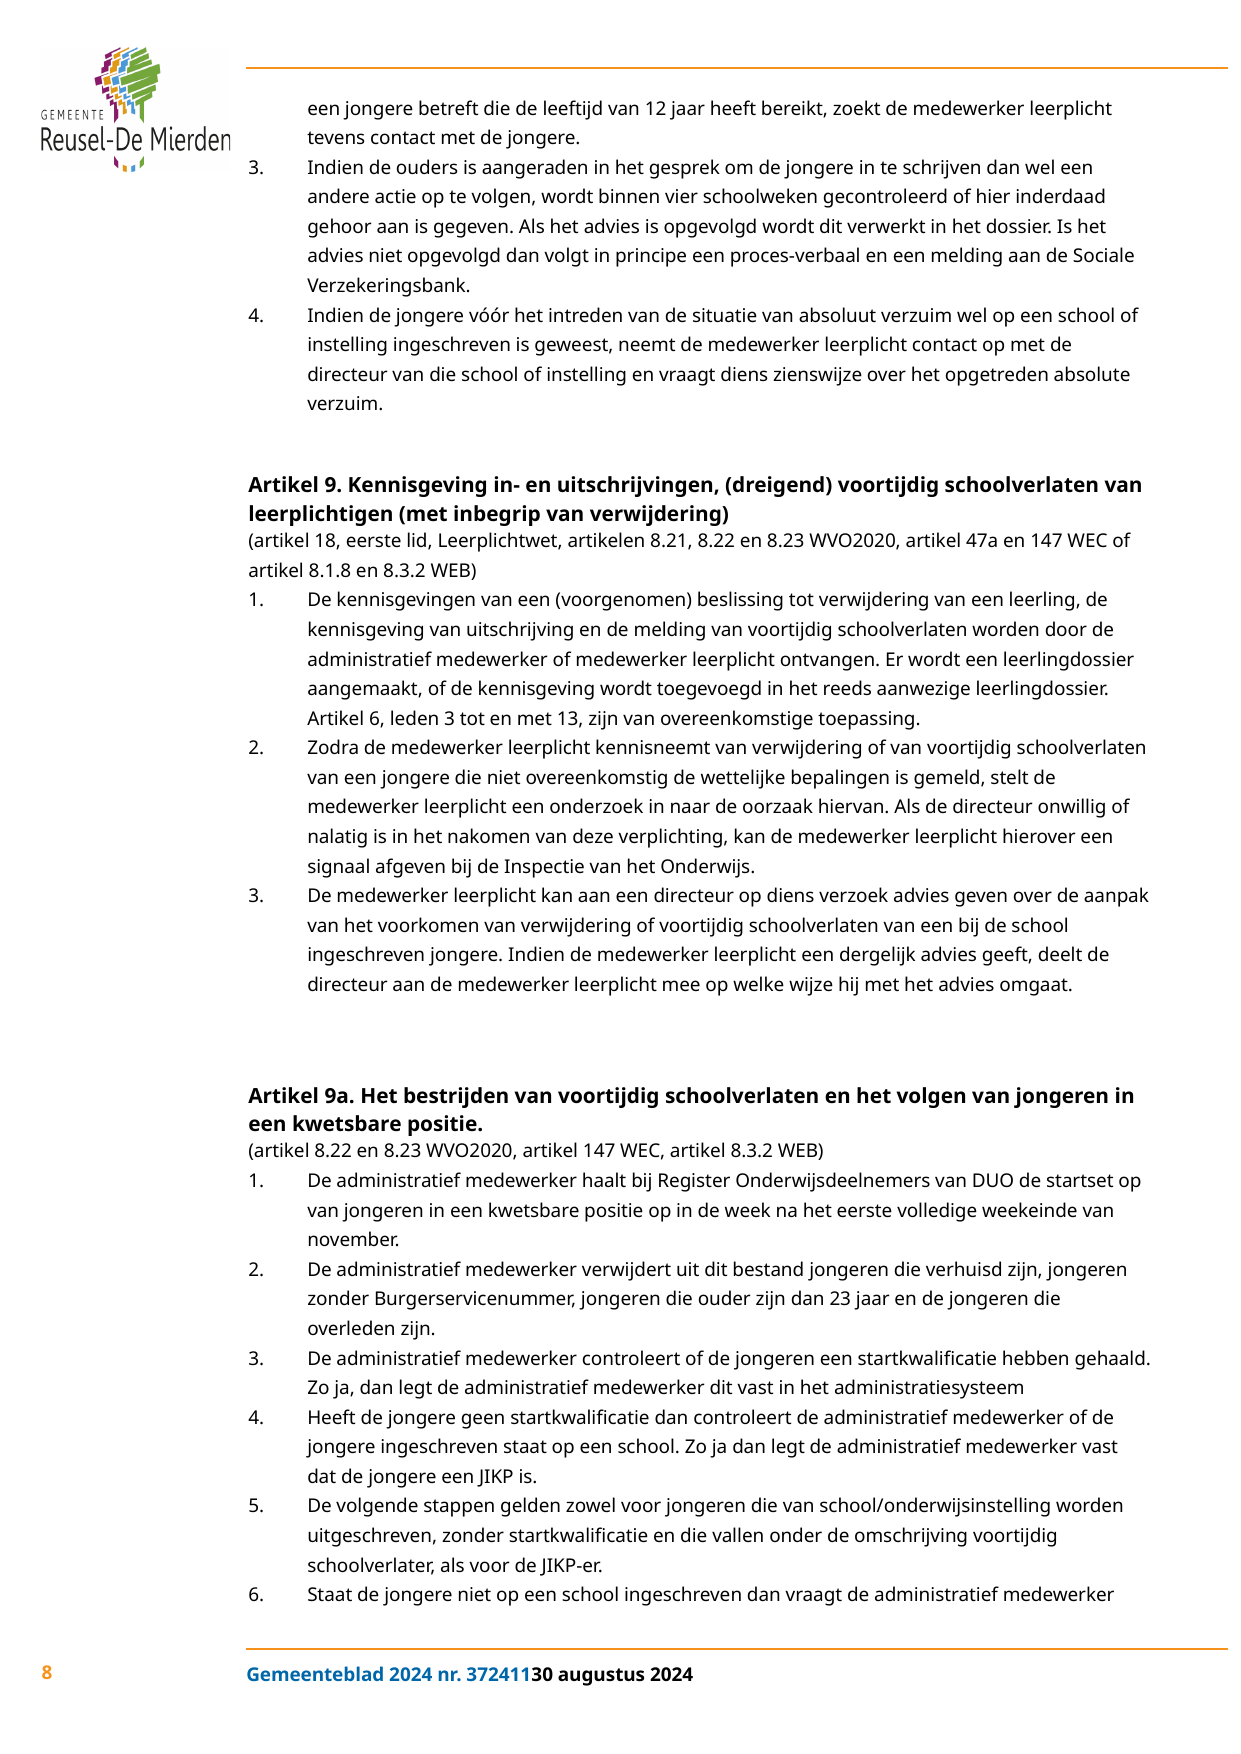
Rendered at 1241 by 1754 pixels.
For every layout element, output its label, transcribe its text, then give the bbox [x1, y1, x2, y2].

list De volgende stappen gelden zowel voor jongeren die van school/onderwijsinstelling worden uitgeschreven, zonder startkwalificatie en die vallen onder de omschrijving voortijdig schoolverlater, als voor de JIKP-er. [248, 1493, 1152, 1578]
list De kennisgevingen van een (voorgenomen) beslissing tot verwijdering van een leerling, de kennisgeving van uitschrijving en de melding van voortijdig schoolverlaten worden door de administratief medewerker of medewerker leerplicht ontvangen. Er wordt een leerlingdossier aangemaakt, of de kennisgeving wordt toegevoegd in het reeds aanwezige leerlingdossier. Artikel 6, leden 3 tot en met 13, zijn van overeenkomstige toepassing. [248, 587, 1152, 731]
list De administratief medewerker verwijdert uit dit bestand jongeren die verhuisd zijn, jongeren zonder Burgerservicenummer, jongeren die ouder zijn dan 23 jaar en de jongeren die overleden zijn. [248, 1256, 1152, 1341]
text (artikel 18, eerste lid, Leerplichtwet, artikelen 8.21, 8.22 en 8.23 WVO2020, artikel 47a en 147 WEC of artikel 8.1.8 en 8.3.2 WEB) [248, 527, 1152, 583]
list Heeft de jongere geen startkwalificatie dan controleert de administratief medewerker of de jongere ingeschreven staat op een school. Zo ja dan legt de administratief medewerker vast dat de jongere een JIKP is. [248, 1404, 1152, 1489]
text Artikel 9. Kennisgeving in- en uitschrijvingen, (dreigend) voortijdig schoolverlaten van leerplichtigen (met inbegrip van verwijdering) [248, 471, 1152, 527]
list De administratief medewerker haalt bij Register Onderwijsdeelnemers van DUO de startset op van jongeren in een kwetsbare positie op in de week na het eerste volledige weekeinde van november. [248, 1167, 1152, 1252]
picture [41, 47, 231, 172]
text Artikel 9a. Het bestrijden van voortijdig schoolverlaten en het volgen van jongeren in een kwetsbare positie. [248, 1081, 1152, 1138]
list De administratief medewerker controleert of de jongeren een startkwalificatie hebben gehaald. Zo ja, dan legt de administratief medewerker dit vast in het administratiesysteem [248, 1345, 1152, 1400]
list De medewerker leerplicht kan aan een directeur op diens verzoek advies geven over de aanpak van het voorkomen van verwijdering of voortijdig schoolverlaten van een bij de school ingeschreven jongere. Indien de medewerker leerplicht een dergelijk advies geeft, deelt de directeur aan de medewerker leerplicht mee op welke wijze hij met het advies omgaat. [248, 882, 1152, 997]
list Zodra de medewerker leerplicht kennisneemt van verwijdering of van voortijdig schoolverlaten van een jongere die niet overeenkomstig de wettelijke bepalingen is gemeld, stelt de medewerker leerplicht een onderzoek in naar de oorzaak hiervan. Als de directeur onwillig of nalatig is in het nakomen van deze verplichting, kan de medewerker leerplicht hierover een signaal afgeven bij de Inspectie van het Onderwijs. [248, 734, 1152, 879]
list Indien de ouders is aangeraden in het gesprek om de jongere in te schrijven dan wel een andere actie op te volgen, wordt binnen vier schoolweken gecontroleerd of hier inderdaad gehoor aan is gegeven. Als het advies is opgevolgd wordt dit verwerkt in het dossier. Is het advies niet opgevolgd dan volgt in principe een proces-verbaal en een melding aan de Sociale Verzekeringsbank. [248, 154, 1152, 298]
list Indien de jongere vóór het intreden van de situatie van absoluut verzuim wel op een school of instelling ingeschreven is geweest, neemt de medewerker leerplicht contact op met de directeur van die school of instelling en vraagt diens zienswijze over het opgetreden absolute verzuim. [248, 302, 1152, 416]
list Staat de jongere niet op een school ingeschreven dan vraagt de administratief medewerker [248, 1581, 1152, 1607]
text (artikel 8.22 en 8.23 WVO2020, artikel 147 WEC, artikel 8.3.2 WEB) [248, 1138, 1152, 1163]
list een jongere betreft die de leeftijd van 12 jaar heeft bereikt, zoekt de medewerker leerplicht tevens contact met de jongere. [248, 95, 1152, 150]
